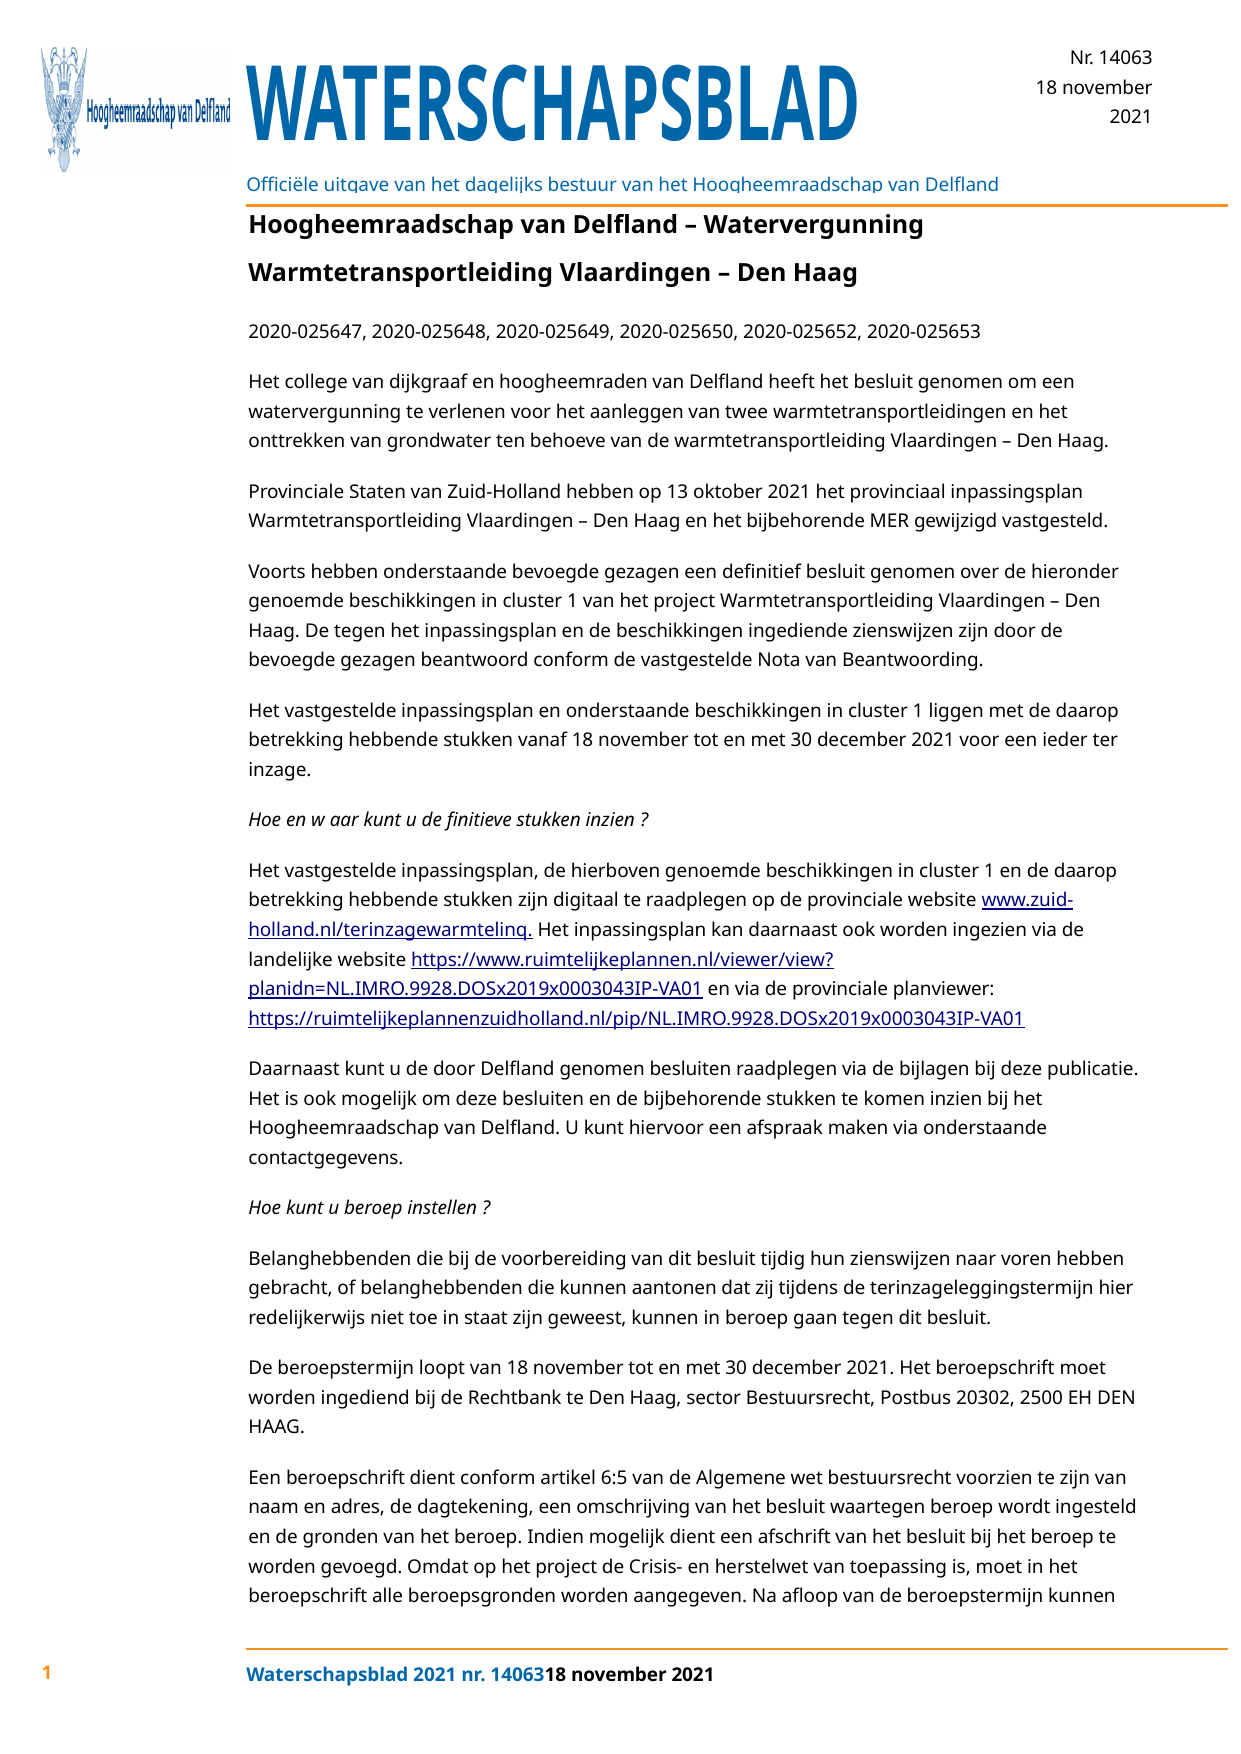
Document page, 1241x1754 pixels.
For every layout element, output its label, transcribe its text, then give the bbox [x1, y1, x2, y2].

text Het vastgestelde inpassingsplan, de hierboven genoemde beschikkingen in cluster 1 en de daarop betrekking hebbende stukken zijn digitaal te raadplegen op de provinciale website www.zuid-holland.nl/terinzagewarmtelinq. Het inpassingsplan kan daarnaast ook worden ingezien via de landelijke website https://www.ruimtelijkeplannen.nl/viewer/view?planidn=NL.IMRO.9928.DOSx2019x0003043IP-VA01 en via de provinciale planviewer: https://ruimtelijkeplannenzuidholland.nl/pip/NL.IMRO.9928.DOSx2019x0003043IP-VA01 [248, 857, 1152, 1031]
picture [41, 47, 231, 172]
text Hoogheemraadschap van Delfland – Watervergunning Warmtetransportleiding Vlaardingen – Den Haag [248, 207, 1152, 288]
text De beroepstermijn loopt van 18 november tot en met 30 december 2021. Het beroepschrift moet worden ingediend bij de Rechtbank te Den Haag, sector Bestuursrecht, Postbus 20302, 2500 EH DEN HAAG. [248, 1354, 1152, 1439]
text 2020-025647, 2020-025648, 2020-025649, 2020-025650, 2020-025652, 2020-025653 [248, 318, 1152, 344]
text Hoe en w aar kunt u de finitieve stukken inzien ? [248, 807, 1152, 832]
text Provinciale Staten van Zuid-Holland hebben op 13 oktober 2021 het provinciaal inpassingsplan Warmtetransportleiding Vlaardingen – Den Haag en het bijbehorende MER gewijzigd vastgesteld. [248, 478, 1152, 533]
text Het vastgestelde inpassingsplan en onderstaande beschikkingen in cluster 1 liggen met de daarop betrekking hebbende stukken vanaf 18 november tot en met 30 december 2021 voor een ieder ter inzage. [248, 697, 1152, 782]
text Belanghebbenden die bij de voorbereiding van dit besluit tijdig hun zienswijzen naar voren hebben gebracht, of belanghebbenden die kunnen aantonen dat zij tijdens de terinzageleggingstermijn hier redelijkerwijs niet toe in staat zijn geweest, kunnen in beroep gaan tegen dit besluit. [248, 1245, 1152, 1330]
text Daarnaast kunt u de door Delfland genomen besluiten raadplegen via de bijlagen bij deze publicatie. Het is ook mogelijk om deze besluiten en de bijbehorende stukken te komen inzien bij het Hoogheemraadschap van Delfland. U kunt hiervoor een afspraak maken via onderstaande contactgegevens. [248, 1055, 1152, 1170]
text Voorts hebben onderstaande bevoegde gezagen een definitief besluit genomen over de hieronder genoemde beschikkingen in cluster 1 van het project Warmtetransportleiding Vlaardingen – Den Haag. De tegen het inpassingsplan en de beschikkingen ingediende zienswijzen zijn door de bevoegde gezagen beantwoord conform de vastgestelde Nota van Beantwoording. [248, 558, 1152, 672]
text Het college van dijkgraaf en hoogheemraden van Delfland heeft het besluit genomen om een watervergunning te verlenen voor het aanleggen van twee warmtetransportleidingen en het onttrekken van grondwater ten behoeve van de warmtetransportleiding Vlaardingen – Den Haag. [248, 368, 1152, 453]
text Hoe kunt u beroep instellen ? [248, 1194, 1152, 1220]
text Een beroepschrift dient conform artikel 6:5 van de Algemene wet bestuursrecht voorzien te zijn van naam en adres, de dagtekening, een omschrijving van het besluit waartegen beroep wordt ingesteld en de gronden van het beroep. Indien mogelijk dient een afschrift van het besluit bij het beroep te worden gevoegd. Omdat op het project de Crisis- en herstelwet van toepassing is, moet in het beroepschrift alle beroepsgronden worden aangegeven. Na afloop van de beroepstermijn kunnen [248, 1464, 1152, 1608]
